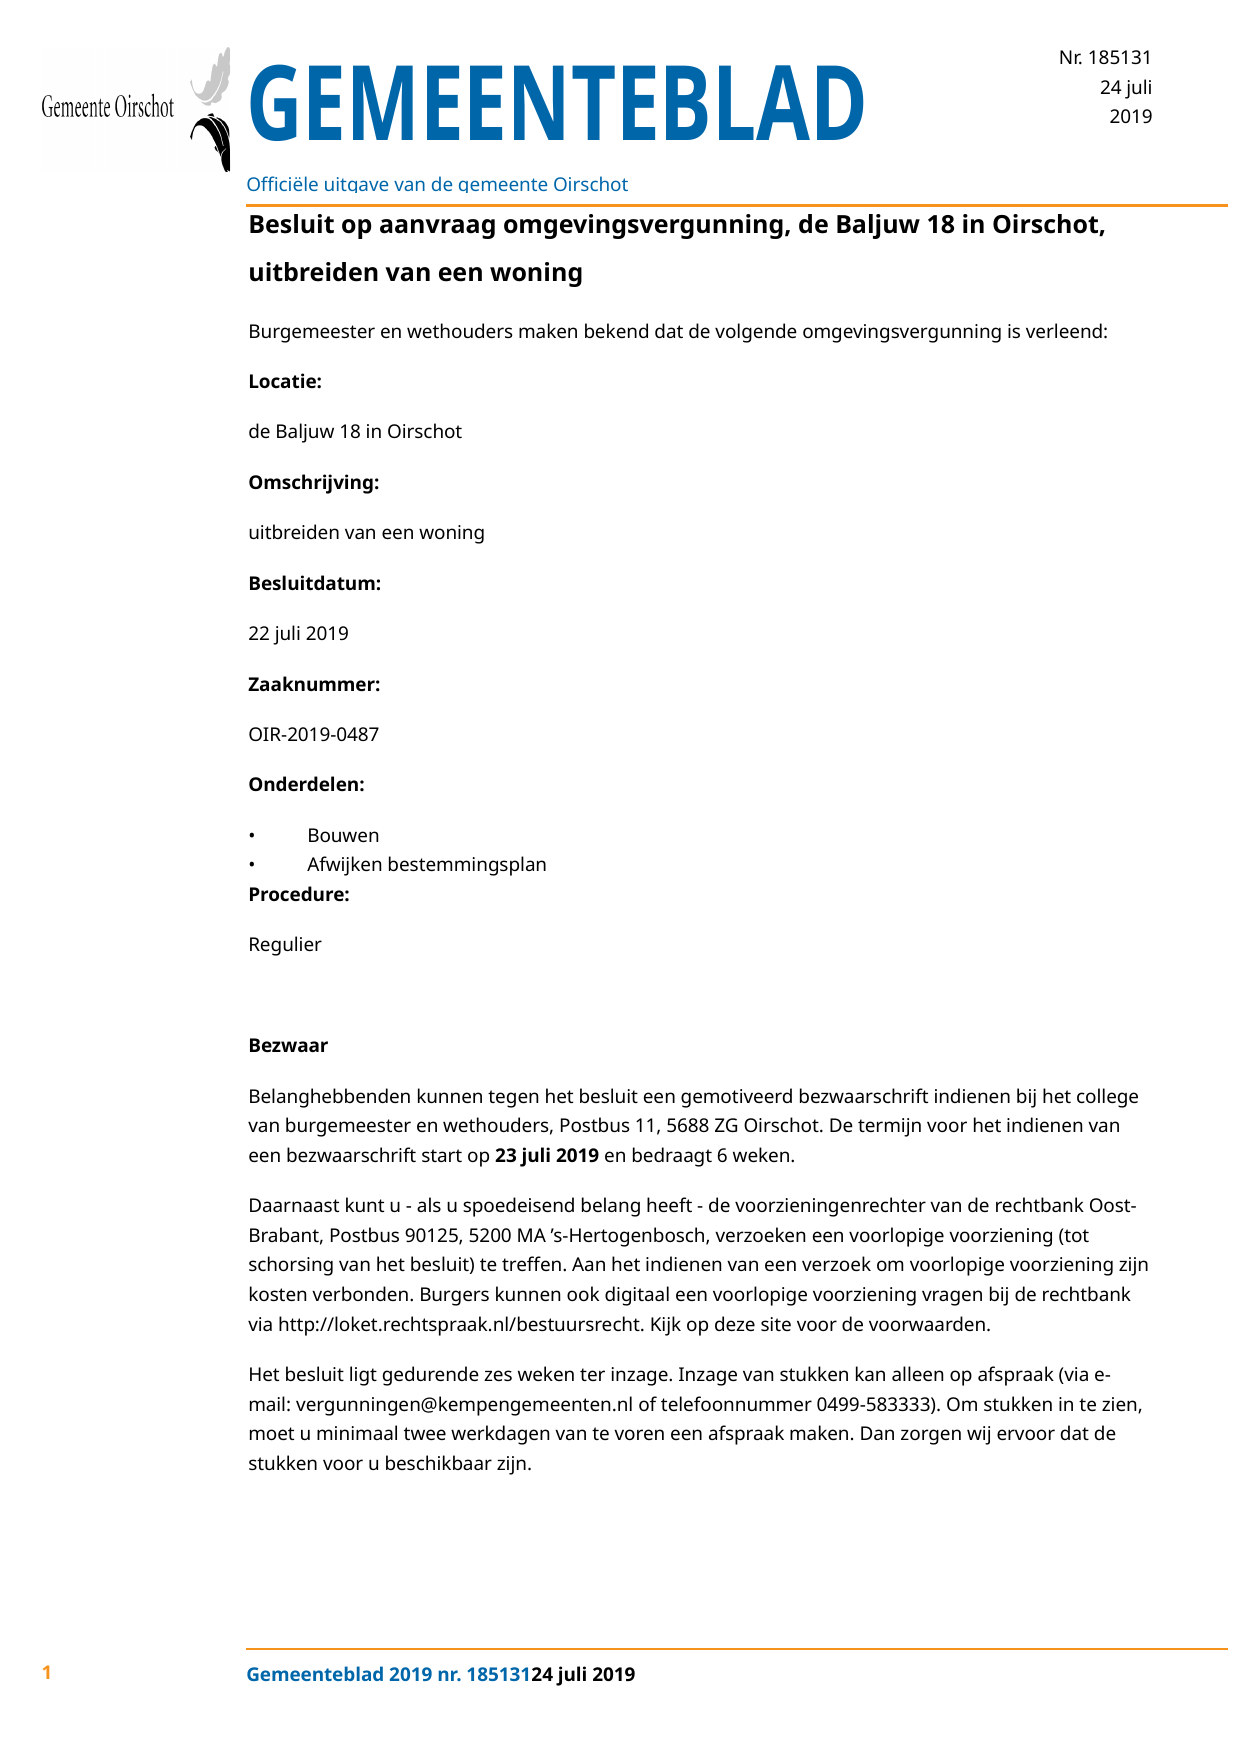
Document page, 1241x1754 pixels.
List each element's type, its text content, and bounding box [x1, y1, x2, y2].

list Afwijken bestemmingsplan [248, 852, 1152, 877]
text Burgemeester en wethouders maken bekend dat de volgende omgevingsvergunning is verleend: [248, 318, 1152, 344]
text Besluitdatum: [248, 570, 1152, 596]
text Het besluit ligt gedurende zes weken ter inzage. Inzage van stukken kan alleen op afspraak (via e-mail: vergunningen@kempengemeenten.nl of telefoonnummer 0499-583333). Om stukken in te zien, moet u minimaal twee werkdagen van te voren een afspraak maken. Dan zorgen wij ervoor dat de stukken voor u beschikbaar zijn. [248, 1361, 1152, 1476]
text Procedure: [248, 881, 1152, 907]
picture [41, 47, 231, 172]
list Bouwen [248, 822, 1152, 848]
text Zaaknummer: [248, 671, 1152, 697]
text Besluit op aanvraag omgevingsvergunning, de Baljuw 18 in Oirschot, uitbreiden van een woning [248, 207, 1152, 288]
text de Baljuw 18 in Oirschot [248, 419, 1152, 444]
text uitbreiden van een woning [248, 519, 1152, 545]
text 22 juli 2019 [248, 620, 1152, 646]
text Omschrijving: [248, 469, 1152, 495]
text Onderdelen: [248, 772, 1152, 797]
text Daarnaast kunt u - als u spoedeisend belang heeft - de voorzieningenrechter van de rechtbank Oost-Brabant, Postbus 90125, 5200 MA ’s-Hertogenbosch, verzoeken een voorlopige voorziening (tot schorsing van het besluit) te treffen. Aan het indienen van een verzoek om voorlopige voorziening zijn kosten verbonden. Burgers kunnen ook digitaal een voorlopige voorziening vragen bij de rechtbank via http://loket.rechtspraak.nl/bestuursrecht. Kijk op deze site voor de voorwaarden. [248, 1192, 1152, 1337]
text Belanghebbenden kunnen tegen het besluit een gemotiveerd bezwaarschrift indienen bij het college van burgemeester en wethouders, Postbus 11, 5688 ZG Oirschot. De termijn voor het indienen van een bezwaarschrift start op 23 juli 2019 en bedraagt 6 weken. [248, 1083, 1152, 1168]
text OIR-2019-0487 [248, 721, 1152, 747]
text Bezwaar [248, 1032, 1152, 1058]
text Locatie: [248, 368, 1152, 394]
text Regulier [248, 932, 1152, 957]
